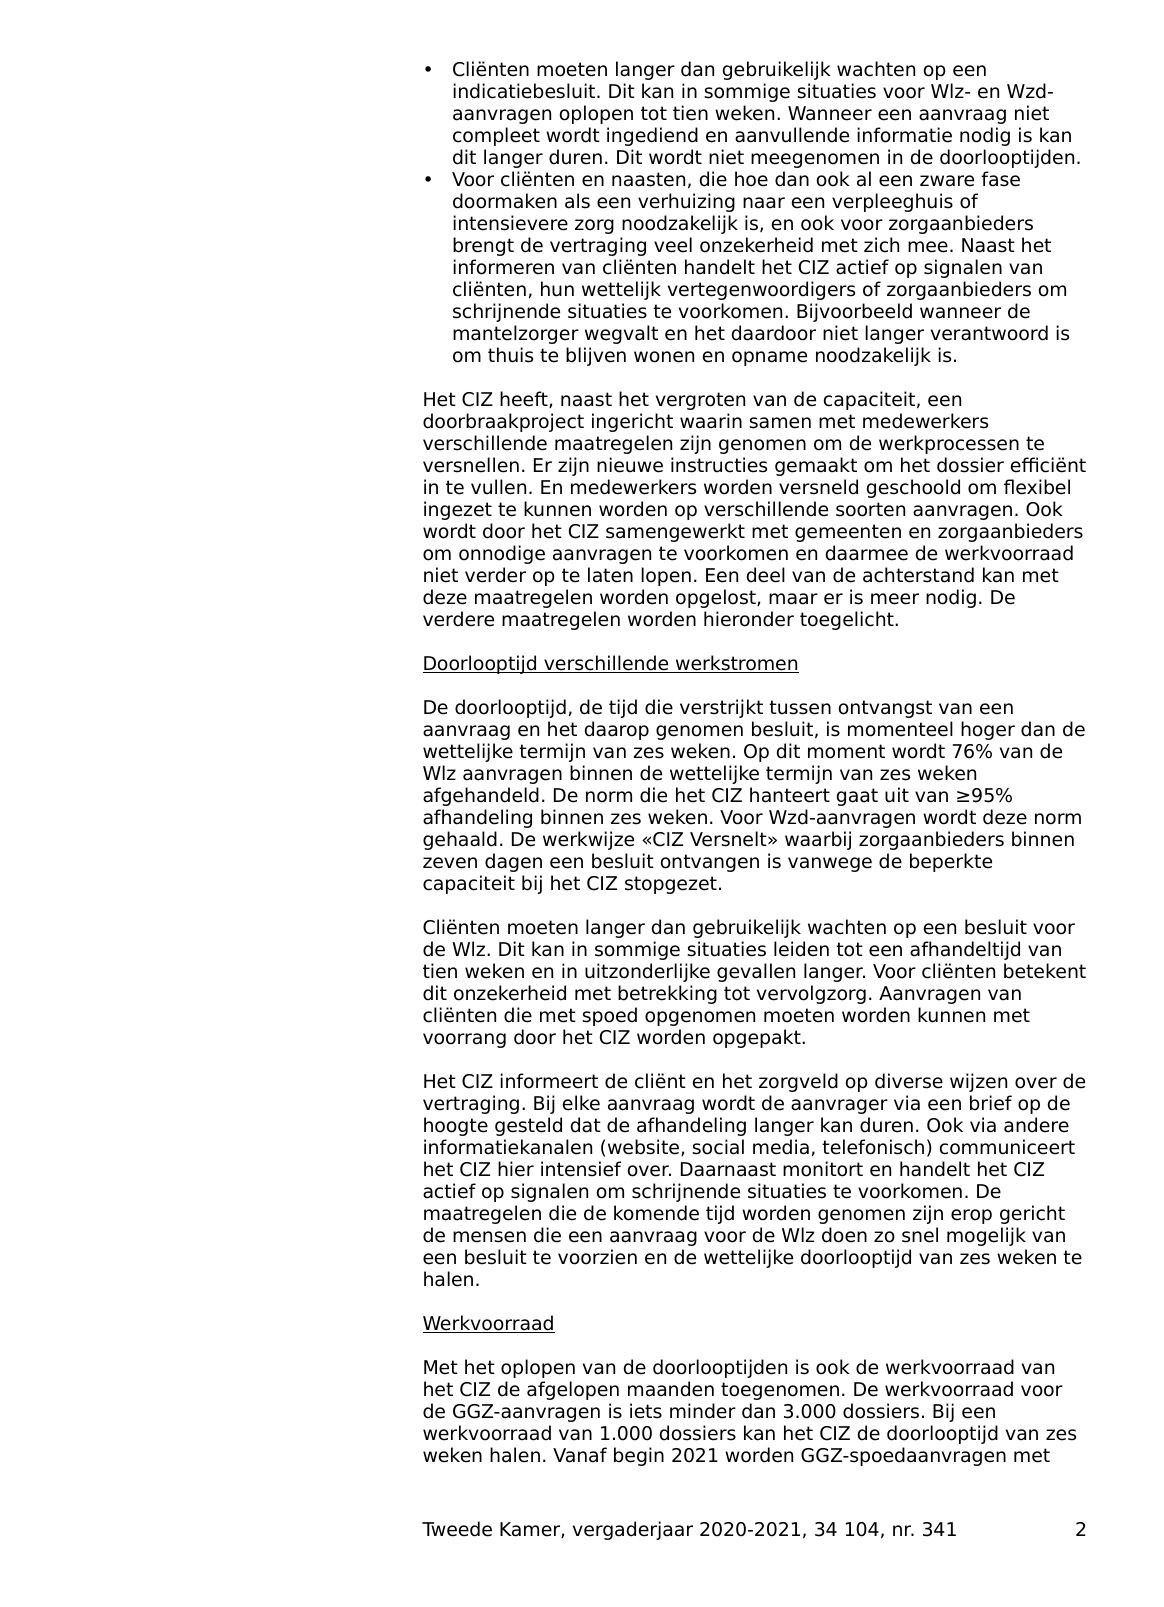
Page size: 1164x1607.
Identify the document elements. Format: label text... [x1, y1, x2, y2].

text Het CIZ heeft, naast het vergroten van de capaciteit, een doorbraakproject ingericht waarin samen met medewerkers verschillende maatregelen zijn genomen om de werkprocessen te versnellen. Er zijn nieuwe instructies gemaakt om het dossier efficiënt in te vullen. En medewerkers worden versneld geschoold om flexibel ingezet te kunnen worden op verschillende soorten aanvragen. Ook wordt door het CIZ samengewerkt met gemeenten en zorgaanbieders om onnodige aanvragen te voorkomen en daarmee de werkvoorraad niet verder op te laten lopen. Een deel van de achterstand kan met deze maatregelen worden opgelost, maar er is meer nodig. De verdere maatregelen worden hieronder toegelicht. [422, 389, 1087, 631]
text Cliënten moeten langer dan gebruikelijk wachten op een besluit voor de Wlz. Dit kan in sommige situaties leiden tot een afhandeltijd van tien weken en in uitzonderlijke gevallen langer. Voor cliënten betekent dit onzekerheid met betrekking tot vervolgzorg. Aanvragen van cliënten die met spoed opgenomen moeten worden kunnen met voorrang door het CIZ worden opgepakt. [422, 917, 1087, 1049]
subtitle Werkvoorraad [422, 1313, 1087, 1335]
text De doorlooptijd, de tijd die verstrijkt tussen ontvangst van een aanvraag en het daarop genomen besluit, is momenteel hoger dan de wettelijke termijn van zes weken. Op dit moment wordt 76% van de Wlz aanvragen binnen de wettelijke termijn van zes weken afgehandeld. De norm die het CIZ hanteert gaat uit van ≥95% afhandeling binnen zes weken. Voor Wzd-aanvragen wordt deze norm gehaald. De werkwijze «CIZ Versnelt» waarbij zorgaanbieders binnen zeven dagen een besluit ontvangen is vanwege de beperkte capaciteit bij het CIZ stopgezet. [422, 697, 1087, 895]
text Met het oplopen van de doorlooptijden is ook de werkvoorraad van het CIZ de afgelopen maanden toegenomen. De werkvoorraad voor de GGZ-aanvragen is iets minder dan 3.000 dossiers. Bij een werkvoorraad van 1.000 dossiers kan het CIZ de doorlooptijd van zes weken halen. Vanaf begin 2021 worden GGZ-spoedaanvragen met [422, 1357, 1087, 1467]
text • Cliënten moeten langer dan gebruikelijk wachten op een indicatiebesluit. Dit kan in sommige situaties voor Wlz- en Wzd-aanvragen oplopen tot tien weken. Wanneer een aanvraag niet compleet wordt ingediend en aanvullende informatie nodig is kan dit langer duren. Dit wordt niet meegenomen in de doorlooptijden. [422, 59, 1087, 169]
text • Voor cliënten en naasten, die hoe dan ook al een zware fase doormaken als een verhuizing naar een verpleeghuis of intensievere zorg noodzakelijk is, en ook voor zorgaanbieders brengt de vertraging veel onzekerheid met zich mee. Naast het informeren van cliënten handelt het CIZ actief op signalen van cliënten, hun wettelijk vertegenwoordigers of zorgaanbieders om schrijnende situaties te voorkomen. Bijvoorbeeld wanneer de mantelzorger wegvalt en het daardoor niet langer verantwoord is om thuis te blijven wonen en opname noodzakelijk is. [422, 169, 1087, 367]
text Het CIZ informeert de cliënt en het zorgveld op diverse wijzen over de vertraging. Bij elke aanvraag wordt de aanvrager via een brief op de hoogte gesteld dat de afhandeling langer kan duren. Ook via andere informatiekanalen (website, social media, telefonisch) communiceert het CIZ hier intensief over. Daarnaast monitort en handelt het CIZ actief op signalen om schrijnende situaties te voorkomen. De maatregelen die de komende tijd worden genomen zijn erop gericht de mensen die een aanvraag voor de Wlz doen zo snel mogelijk van een besluit te voorzien en de wettelijke doorlooptijd van zes weken te halen. [422, 1071, 1087, 1291]
subtitle Doorlooptijd verschillende werkstromen [422, 653, 1087, 675]
